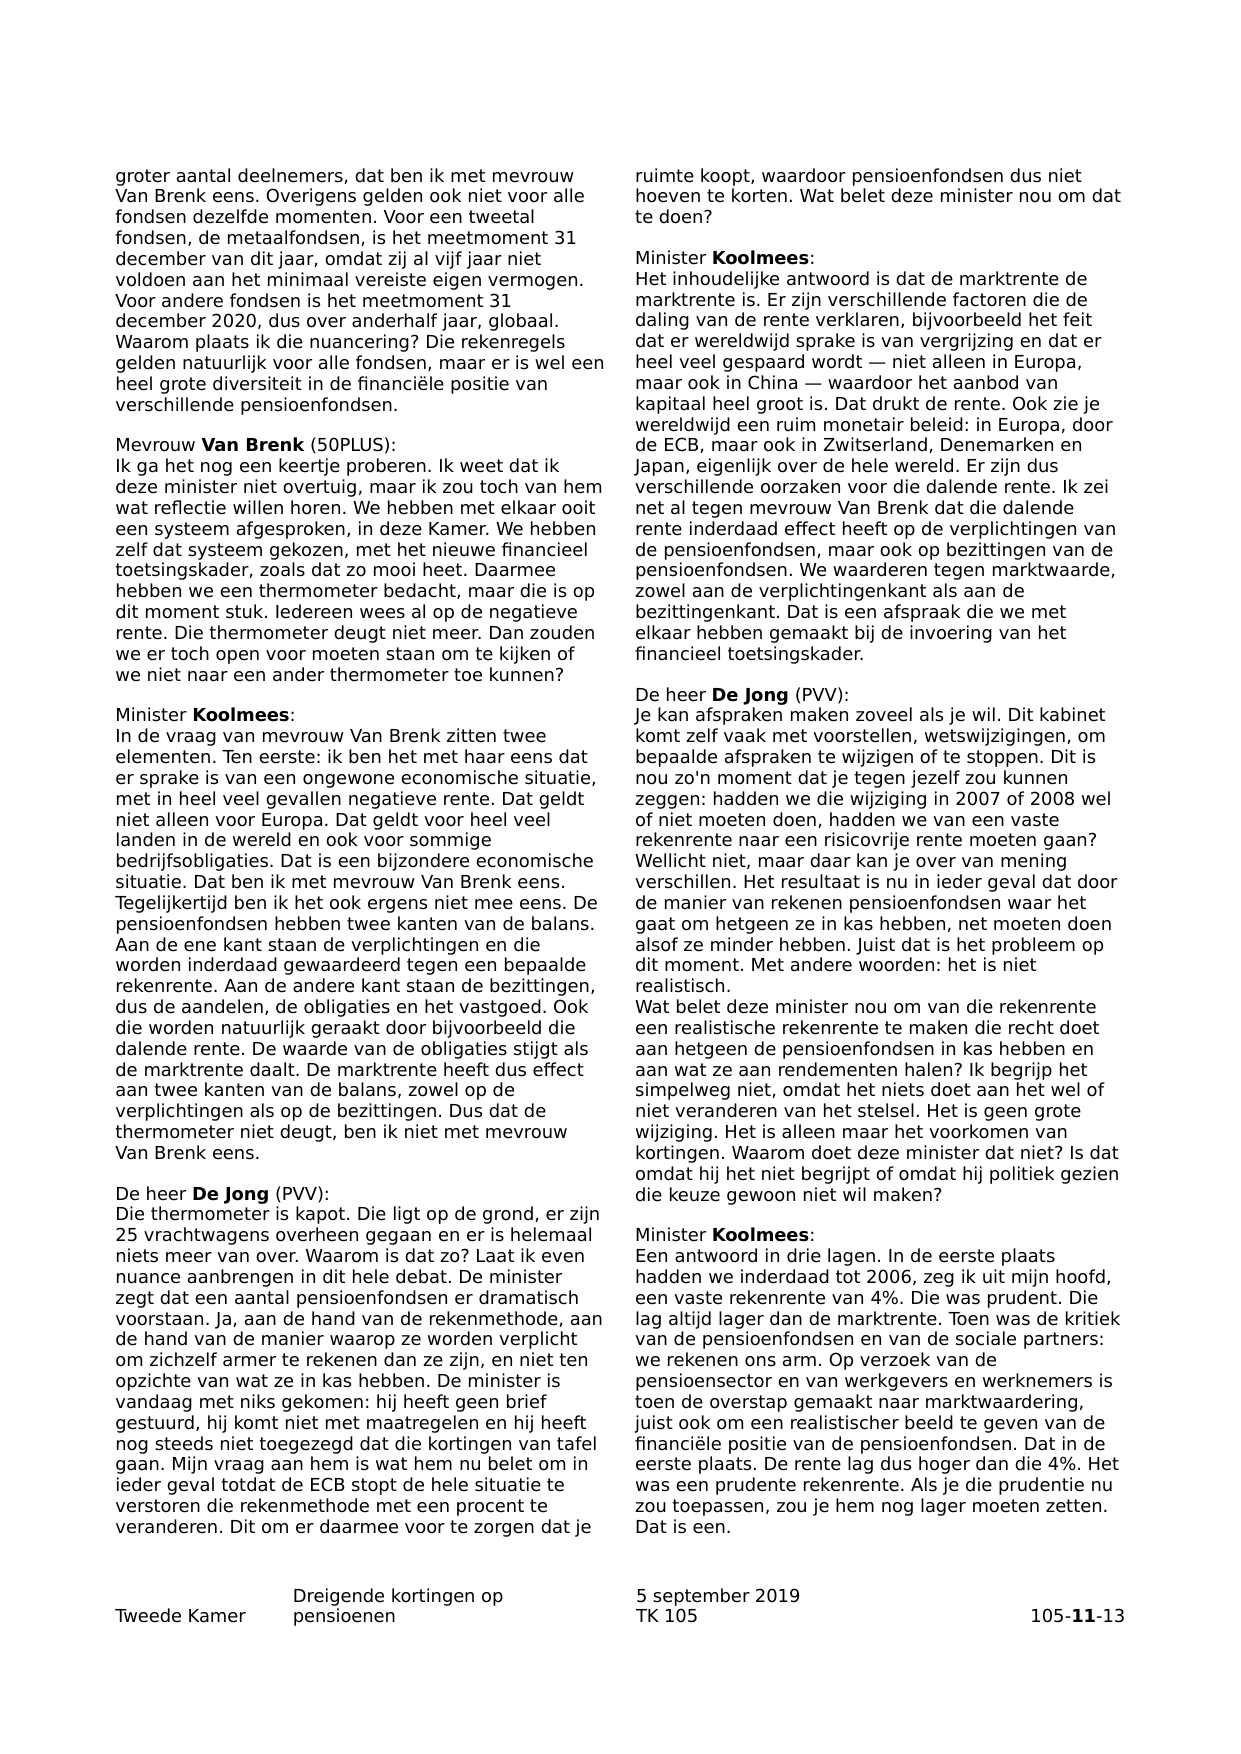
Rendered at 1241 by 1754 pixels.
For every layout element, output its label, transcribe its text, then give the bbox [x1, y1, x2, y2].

text ruimte koopt, waardoor pensioenfondsen dus niet hoeven te korten. Wat belet deze minister nou om dat te doen? [635, 165, 1125, 228]
text Minister Koolmees: [635, 248, 1125, 268]
text groter aantal deelnemers, dat ben ik met mevrouw Van Brenk eens. Overigens gelden ook niet voor alle fondsen dezelfde momenten. Voor een tweetal fondsen, de metaalfondsen, is het meetmoment 31 december van dit jaar, omdat zij al vijf jaar niet voldoen aan het minimaal vereiste eigen vermogen. Voor andere fondsen is het meetmoment 31 december 2020, dus over anderhalf jaar, globaal. Waarom plaats ik die nuancering? Die rekenregels gelden natuurlijk voor alle fondsen, maar er is wel een heel grote diversiteit in de financiële positie van verschillende pensioenfondsen. [115, 165, 605, 415]
text De heer De Jong (PVV): [115, 1183, 605, 1204]
text Minister Koolmees: [115, 705, 605, 726]
text Ik ga het nog een keertje proberen. Ik weet dat ik deze minister niet overtuig, maar ik zou toch van hem wat reflectie willen horen. We hebben met elkaar ooit een systeem afgesproken, in deze Kamer. We hebben zelf dat systeem gekozen, met het nieuwe financieel toetsingskader, zoals dat zo mooi heet. Daarmee hebben we een thermometer bedacht, maar die is op dit moment stuk. Iedereen wees al op de negatieve rente. Die thermometer deugt niet meer. Dan zouden we er toch open voor moeten staan om te kijken of we niet naar een ander thermometer toe kunnen? [115, 456, 605, 685]
text Die thermometer is kapot. Die ligt op de grond, er zijn 25 vrachtwagens overheen gegaan en er is helemaal niets meer van over. Waarom is dat zo? Laat ik even nuance aanbrengen in dit hele debat. De minister zegt dat een aantal pensioenfondsen er dramatisch voorstaan. Ja, aan de hand van de rekenmethode, aan de hand van de manier waarop ze worden verplicht om zichzelf armer te rekenen dan ze zijn, en niet ten opzichte van wat ze in kas hebben. De minister is vandaag met niks gekomen: hij heeft geen brief gestuurd, hij komt niet met maatregelen en hij heeft nog steeds niet toegezegd dat die kortingen van tafel gaan. Mijn vraag aan hem is wat hem nu belet om in ieder geval totdat de ECB stopt de hele situatie te verstoren die rekenmethode met een procent te veranderen. Dit om er daarmee voor te zorgen dat je [115, 1204, 605, 1537]
text Mevrouw Van Brenk (50PLUS): [115, 435, 605, 456]
text Je kan afspraken maken zoveel als je wil. Dit kabinet komt zelf vaak met voorstellen, wetswijzigingen, om bepaalde afspraken te wijzigen of te stoppen. Dit is nou zo'n moment dat je tegen jezelf zou kunnen zeggen: hadden we die wijziging in 2007 of 2008 wel of niet moeten doen, hadden we van een vaste rekenrente naar een risicovrije rente moeten gaan? Wellicht niet, maar daar kan je over van mening verschillen. Het resultaat is nu in ieder geval dat door de manier van rekenen pensioenfondsen waar het gaat om hetgeen ze in kas hebben, net moeten doen alsof ze minder hebben. Juist dat is het probleem op dit moment. Met andere woorden: het is niet realistisch. [635, 705, 1125, 997]
text Het inhoudelijke antwoord is dat de marktrente de marktrente is. Er zijn verschillende factoren die de daling van de rente verklaren, bijvoorbeeld het feit dat er wereldwijd sprake is van vergrijzing en dat er heel veel gespaard wordt — niet alleen in Europa, maar ook in China — waardoor het aanbod van kapitaal heel groot is. Dat drukt de rente. Ook zie je wereldwijd een ruim monetair beleid: in Europa, door de ECB, maar ook in Zwitserland, Denemarken en Japan, eigenlijk over de hele wereld. Er zijn dus verschillende oorzaken voor die dalende rente. Ik zei net al tegen mevrouw Van Brenk dat die dalende rente inderdaad effect heeft op de verplichtingen van de pensioenfondsen, maar ook op bezittingen van de pensioenfondsen. We waarderen tegen marktwaarde, zowel aan de verplichtingenkant als aan de bezittingenkant. Dat is een afspraak die we met elkaar hebben gemaakt bij de invoering van het financieel toetsingskader. [635, 268, 1125, 664]
text Minister Koolmees: [635, 1225, 1125, 1246]
text De heer De Jong (PVV): [635, 684, 1125, 705]
text In de vraag van mevrouw Van Brenk zitten twee elementen. Ten eerste: ik ben het met haar eens dat er sprake is van een ongewone economische situatie, met in heel veel gevallen negatieve rente. Dat geldt niet alleen voor Europa. Dat geldt voor heel veel landen in de wereld en ook voor sommige bedrijfsobligaties. Dat is een bijzondere economische situatie. Dat ben ik met mevrouw Van Brenk eens. Tegelijkertijd ben ik het ook ergens niet mee eens. De pensioenfondsen hebben twee kanten van de balans. Aan de ene kant staan de verplichtingen en die worden inderdaad gewaardeerd tegen een bepaalde rekenrente. Aan de andere kant staan de bezittingen, dus de aandelen, de obligaties en het vastgoed. Ook die worden natuurlijk geraakt door bijvoorbeeld die dalende rente. De waarde van de obligaties stijgt als de marktrente daalt. De marktrente heeft dus effect aan twee kanten van de balans, zowel op de verplichtingen als op de bezittingen. Dus dat de thermometer niet deugt, ben ik niet met mevrouw Van Brenk eens. [115, 726, 605, 1163]
text Een antwoord in drie lagen. In de eerste plaats hadden we inderdaad tot 2006, zeg ik uit mijn hoofd, een vaste rekenrente van 4%. Die was prudent. Die lag altijd lager dan de marktrente. Toen was de kritiek van de pensioenfondsen en van de sociale partners: we rekenen ons arm. Op verzoek van de pensioensector en van werkgevers en werknemers is toen de overstap gemaakt naar marktwaardering, juist ook om een realistischer beeld te geven van de financiële positie van de pensioenfondsen. Dat in de eerste plaats. De rente lag dus hoger dan die 4%. Het was een prudente rekenrente. Als je die prudentie nu zou toepassen, zou je hem nog lager moeten zetten. Dat is een. [635, 1246, 1125, 1537]
text Wat belet deze minister nou om van die rekenrente een realistische rekenrente te maken die recht doet aan hetgeen de pensioenfondsen in kas hebben en aan wat ze aan rendementen halen? Ik begrijp het simpelweg niet, omdat het niets doet aan het wel of niet veranderen van het stelsel. Het is geen grote wijziging. Het is alleen maar het voorkomen van kortingen. Waarom doet deze minister dat niet? Is dat omdat hij het niet begrijpt of omdat hij politiek gezien die keuze gewoon niet wil maken? [635, 997, 1125, 1205]
